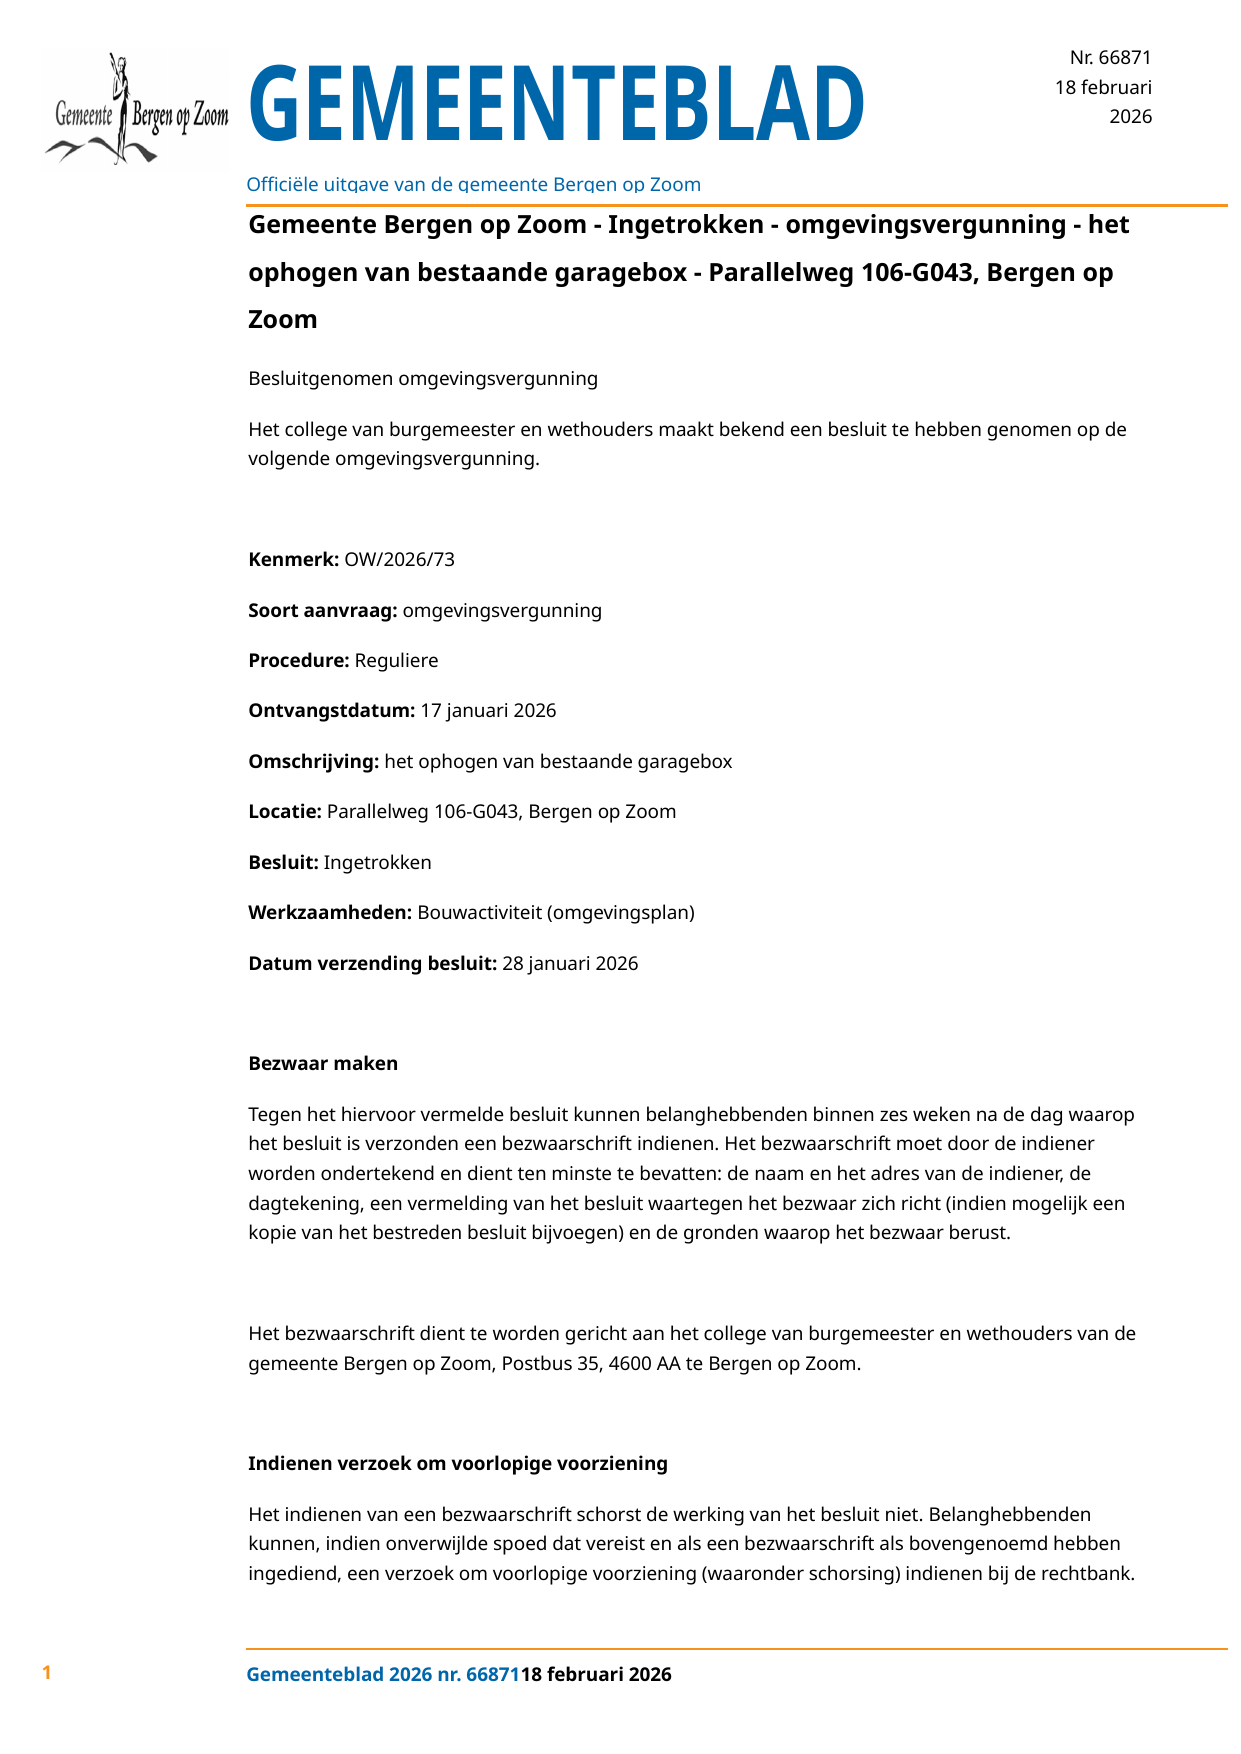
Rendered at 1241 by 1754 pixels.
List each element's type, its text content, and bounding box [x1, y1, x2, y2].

text Besluitgenomen omgevingsvergunning [248, 366, 1152, 391]
text Ontvangstdatum: 17 januari 2026 [248, 698, 1152, 723]
text Werkzaamheden: Bouwactiviteit (omgevingsplan) [248, 899, 1152, 925]
text Indienen verzoek om voorlopige voorziening [248, 1451, 1152, 1476]
text Locatie: Parallelweg 106-G043, Bergen op Zoom [248, 798, 1152, 824]
text Het bezwaarschrift dient te worden gericht aan het college van burgemeester en wethouders van de gemeente Bergen op Zoom, Postbus 35, 4600 AA te Bergen op Zoom. [248, 1320, 1152, 1375]
text Datum verzending besluit: 28 januari 2026 [248, 950, 1152, 975]
text Het indienen van een bezwaarschrift schorst de werking van het besluit niet. Belanghebbenden kunnen, indien onverwijlde spoed dat vereist en als een bezwaarschrift als bovengenoemd hebben ingediend, een verzoek om voorlopige voorziening (waaronder schorsing) indienen bij de rechtbank. [248, 1501, 1152, 1586]
text Het college van burgemeester en wethouders maakt bekend een besluit te hebben genomen op de volgende omgevingsvergunning. [248, 416, 1152, 471]
text Besluit: Ingetrokken [248, 849, 1152, 874]
text Gemeente Bergen op Zoom - Ingetrokken - omgevingsvergunning - het ophogen van bestaande garagebox - Parallelweg 106-G043, Bergen op Zoom [248, 207, 1152, 336]
text Procedure: Reguliere [248, 647, 1152, 673]
text Omschrijving: het ophogen van bestaande garagebox [248, 748, 1152, 774]
text Kenmerk: OW/2026/73 [248, 546, 1152, 572]
text Bezwaar maken [248, 1051, 1152, 1076]
text Soort aanvraag: omgevingsvergunning [248, 597, 1152, 622]
text Tegen het hiervoor vermelde besluit kunnen belanghebbenden binnen zes weken na de dag waarop het besluit is verzonden een bezwaarschrift indienen. Het bezwaarschrift moet door de indiener worden ondertekend en dient ten minste te bevatten: de naam en het adres van de indiener, de dagtekening, een vermelding van het besluit waartegen het bezwaar zich richt (indien mogelijk een kopie van het bestreden besluit bijvoegen) en de gronden waarop het bezwaar berust. [248, 1101, 1152, 1245]
picture [41, 47, 231, 172]
